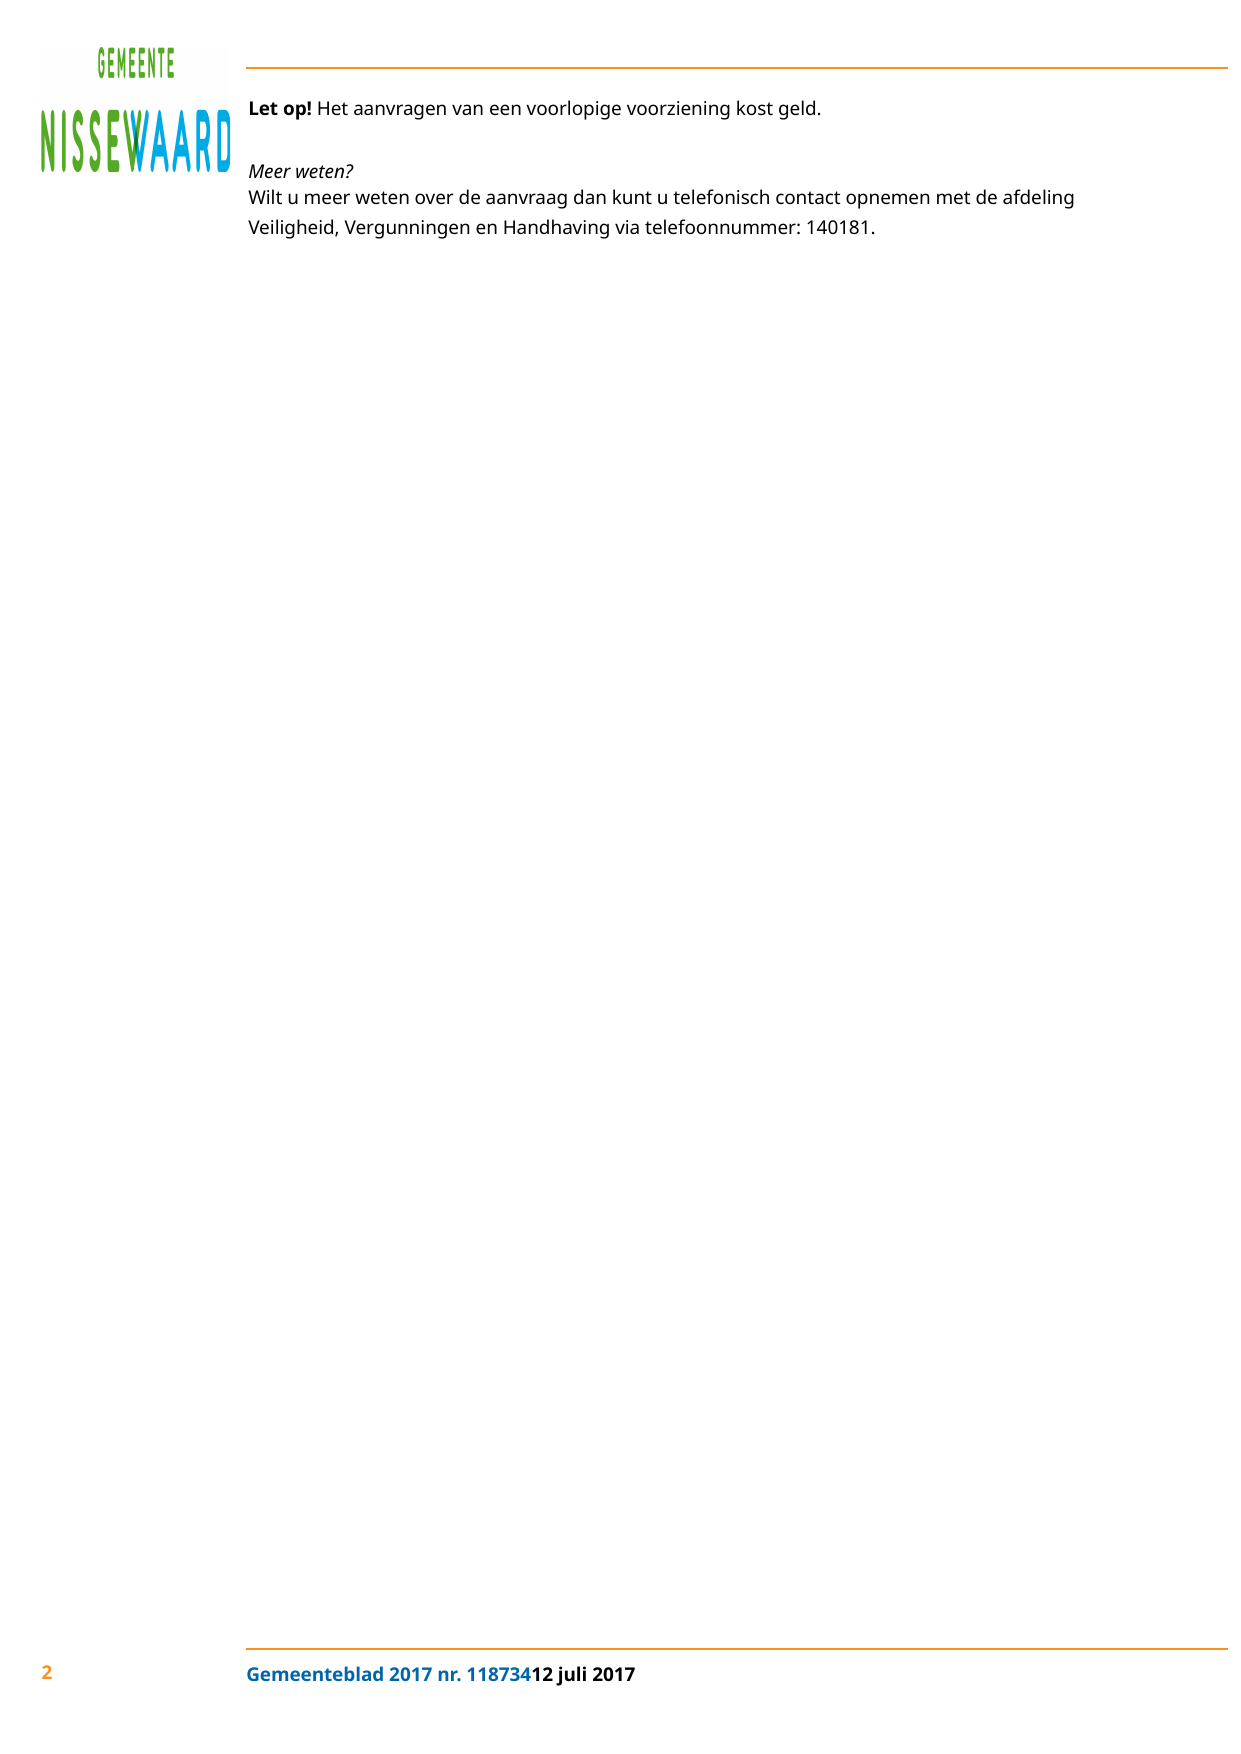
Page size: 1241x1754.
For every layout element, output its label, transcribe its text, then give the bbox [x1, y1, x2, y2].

picture [176, 157, 187, 172]
picture [154, 157, 165, 172]
text Wilt u meer weten over de aanvraag dan kunt u telefonisch contact opnemen met de afdeling Veiligheid, Vergunningen en Handhaving via telefoonnummer: 140181. [248, 184, 1152, 240]
picture [41, 47, 231, 172]
picture [200, 151, 206, 172]
text Let op! Het aanvragen van een voorlopige voorziening kost geld. [248, 95, 1152, 121]
picture [222, 122, 227, 160]
text Meer weten? [248, 159, 1152, 184]
picture [201, 122, 206, 138]
